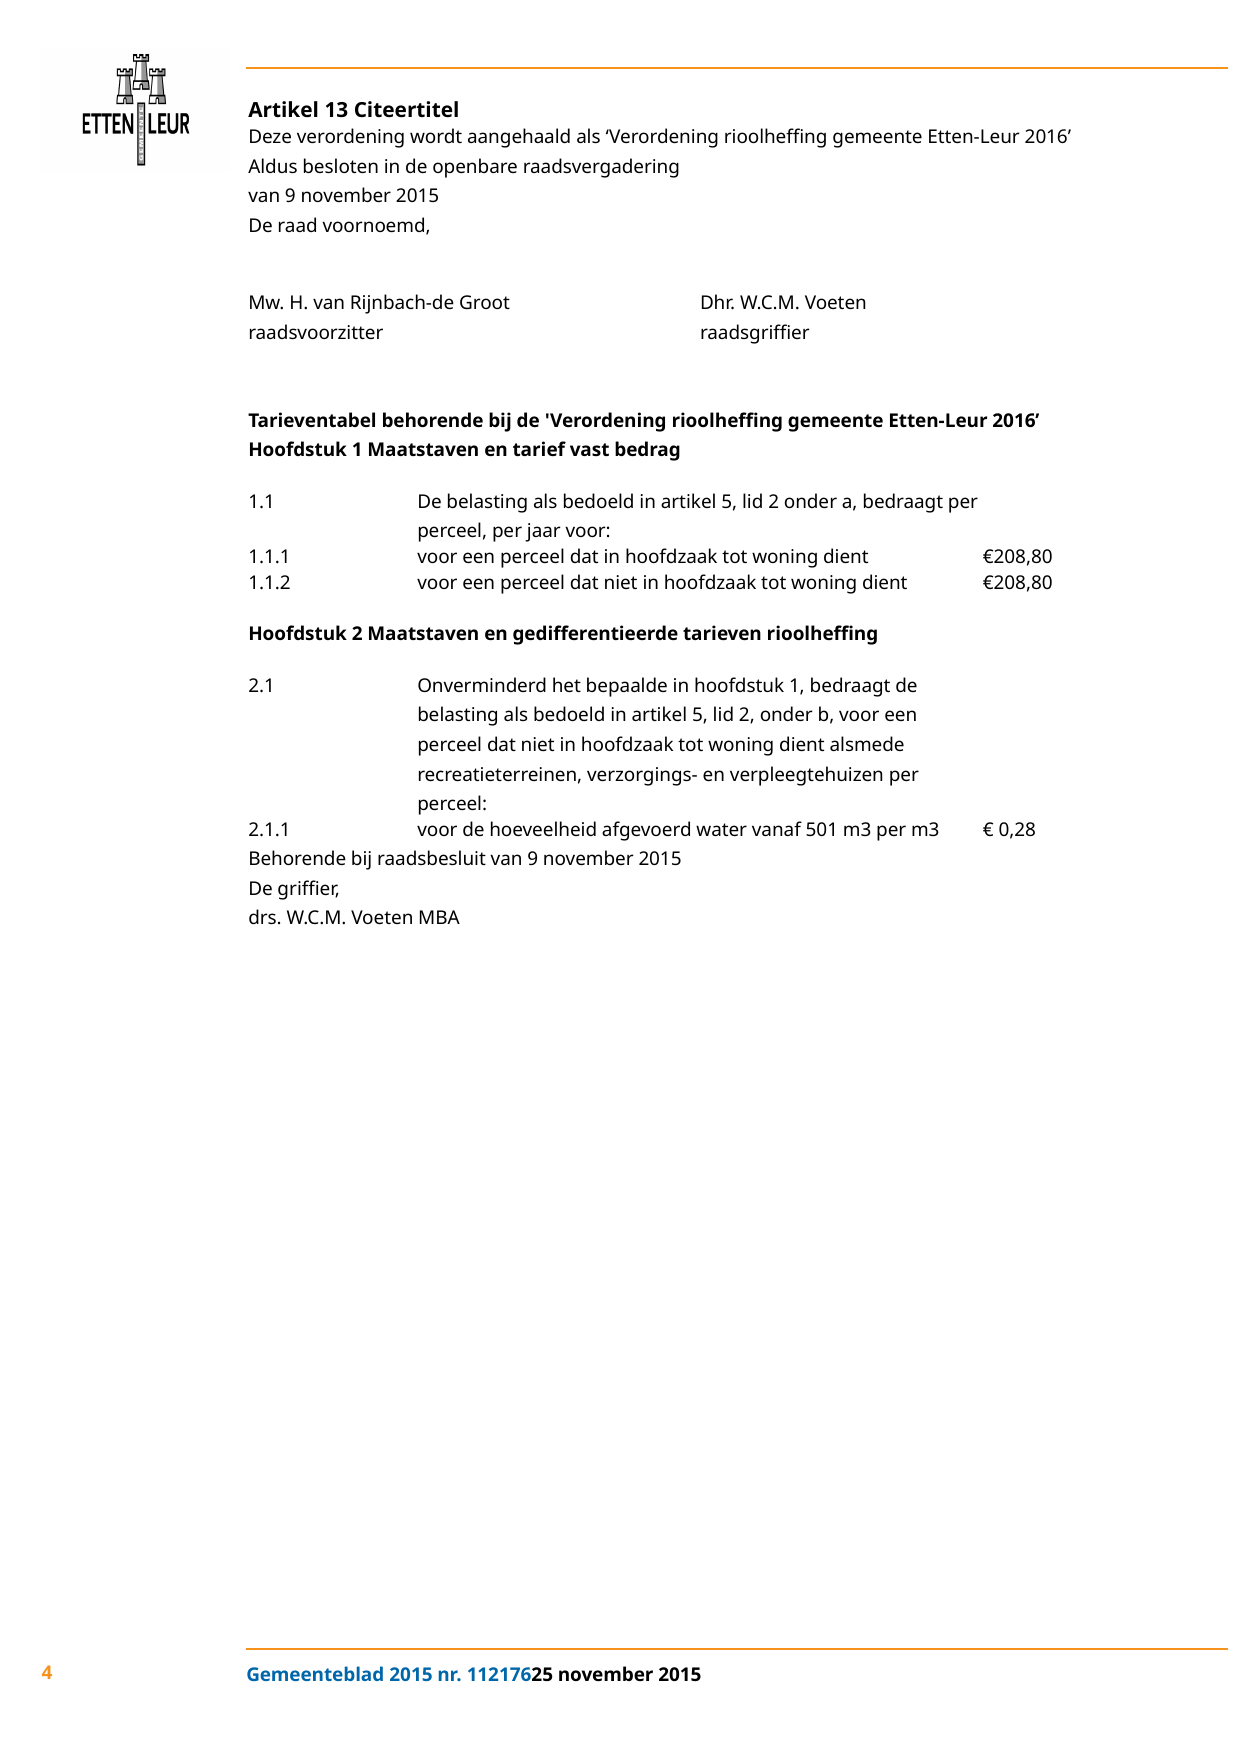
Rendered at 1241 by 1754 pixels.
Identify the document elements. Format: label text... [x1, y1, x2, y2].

table_cell [700, 264, 1152, 289]
table_cell [248, 463, 417, 488]
table_cell [983, 595, 1152, 621]
table_cell [248, 238, 700, 263]
table_cell 1.1.1 [248, 544, 417, 569]
table_cell 1.1 [248, 488, 417, 543]
table_cell Dhr. W.C.M. Voeten raadsgriffier [700, 289, 1152, 344]
table_cell [417, 463, 983, 488]
table_header Hoofdstuk 1 Maatstaven en tarief vast bedrag [248, 437, 983, 462]
table_cell Hoofdstuk 2 Maatstaven en gedifferentieerde tarieven rioolheffing [248, 621, 983, 646]
text Tarieventabel behorende bij de 'Verordening rioolheffing gemeente Etten-Leur 2016’ [248, 407, 1152, 433]
table_cell [248, 595, 417, 621]
table_cell voor een perceel dat in hoofdzaak tot woning dient [417, 544, 983, 569]
table_cell [983, 488, 1152, 543]
table_cell [983, 646, 1152, 672]
table_cell € 0,28 [983, 816, 1152, 842]
table_cell [248, 646, 417, 672]
table_cell [700, 238, 1152, 263]
table_cell 1.1.2 [248, 569, 417, 595]
table_header [983, 437, 1152, 462]
table_cell voor de hoeveelheid afgevoerd water vanaf 501 m3 per m3 [417, 816, 983, 842]
text Artikel 13 Citeertitel [248, 95, 1152, 123]
picture [41, 47, 231, 172]
table_cell [983, 463, 1152, 488]
text drs. W.C.M. Voeten MBA [248, 904, 1152, 930]
table_header De raad voornoemd, [248, 212, 700, 238]
text De griffier, [248, 875, 1152, 900]
table_cell [248, 264, 700, 289]
table_cell voor een perceel dat niet in hoofdzaak tot woning dient [417, 569, 983, 595]
table_cell [417, 595, 983, 621]
table_cell [417, 646, 983, 672]
text Aldus besloten in de openbare raadsvergadering [248, 153, 1152, 178]
text Deze verordening wordt aangehaald als ‘Verordening rioolheffing gemeente Etten-Leur 2016’ [248, 123, 1152, 149]
table_cell 2.1 [248, 672, 417, 816]
table_cell €208,80 [983, 569, 1152, 595]
text Behorende bij raadsbesluit van 9 november 2015 [248, 845, 1152, 871]
text van 9 november 2015 [248, 182, 1152, 208]
table_cell €208,80 [983, 544, 1152, 569]
table_cell [983, 672, 1152, 816]
table_cell Mw. H. van Rijnbach-de Groot raadsvoorzitter [248, 289, 700, 344]
table_cell [983, 621, 1152, 646]
table_cell 2.1.1 [248, 816, 417, 842]
table_header [700, 212, 1152, 238]
table_cell Onverminderd het bepaalde in hoofdstuk 1, bedraagt de belasting als bedoeld in artikel 5, lid 2, onder b, voor een perceel dat niet in hoofdzaak tot woning dient alsmede recreatieterreinen, verzorgings- en verpleegtehuizen per perceel: [417, 672, 983, 816]
table_cell De belasting als bedoeld in artikel 5, lid 2 onder a, bedraagt per perceel, per jaar voor: [417, 488, 983, 543]
